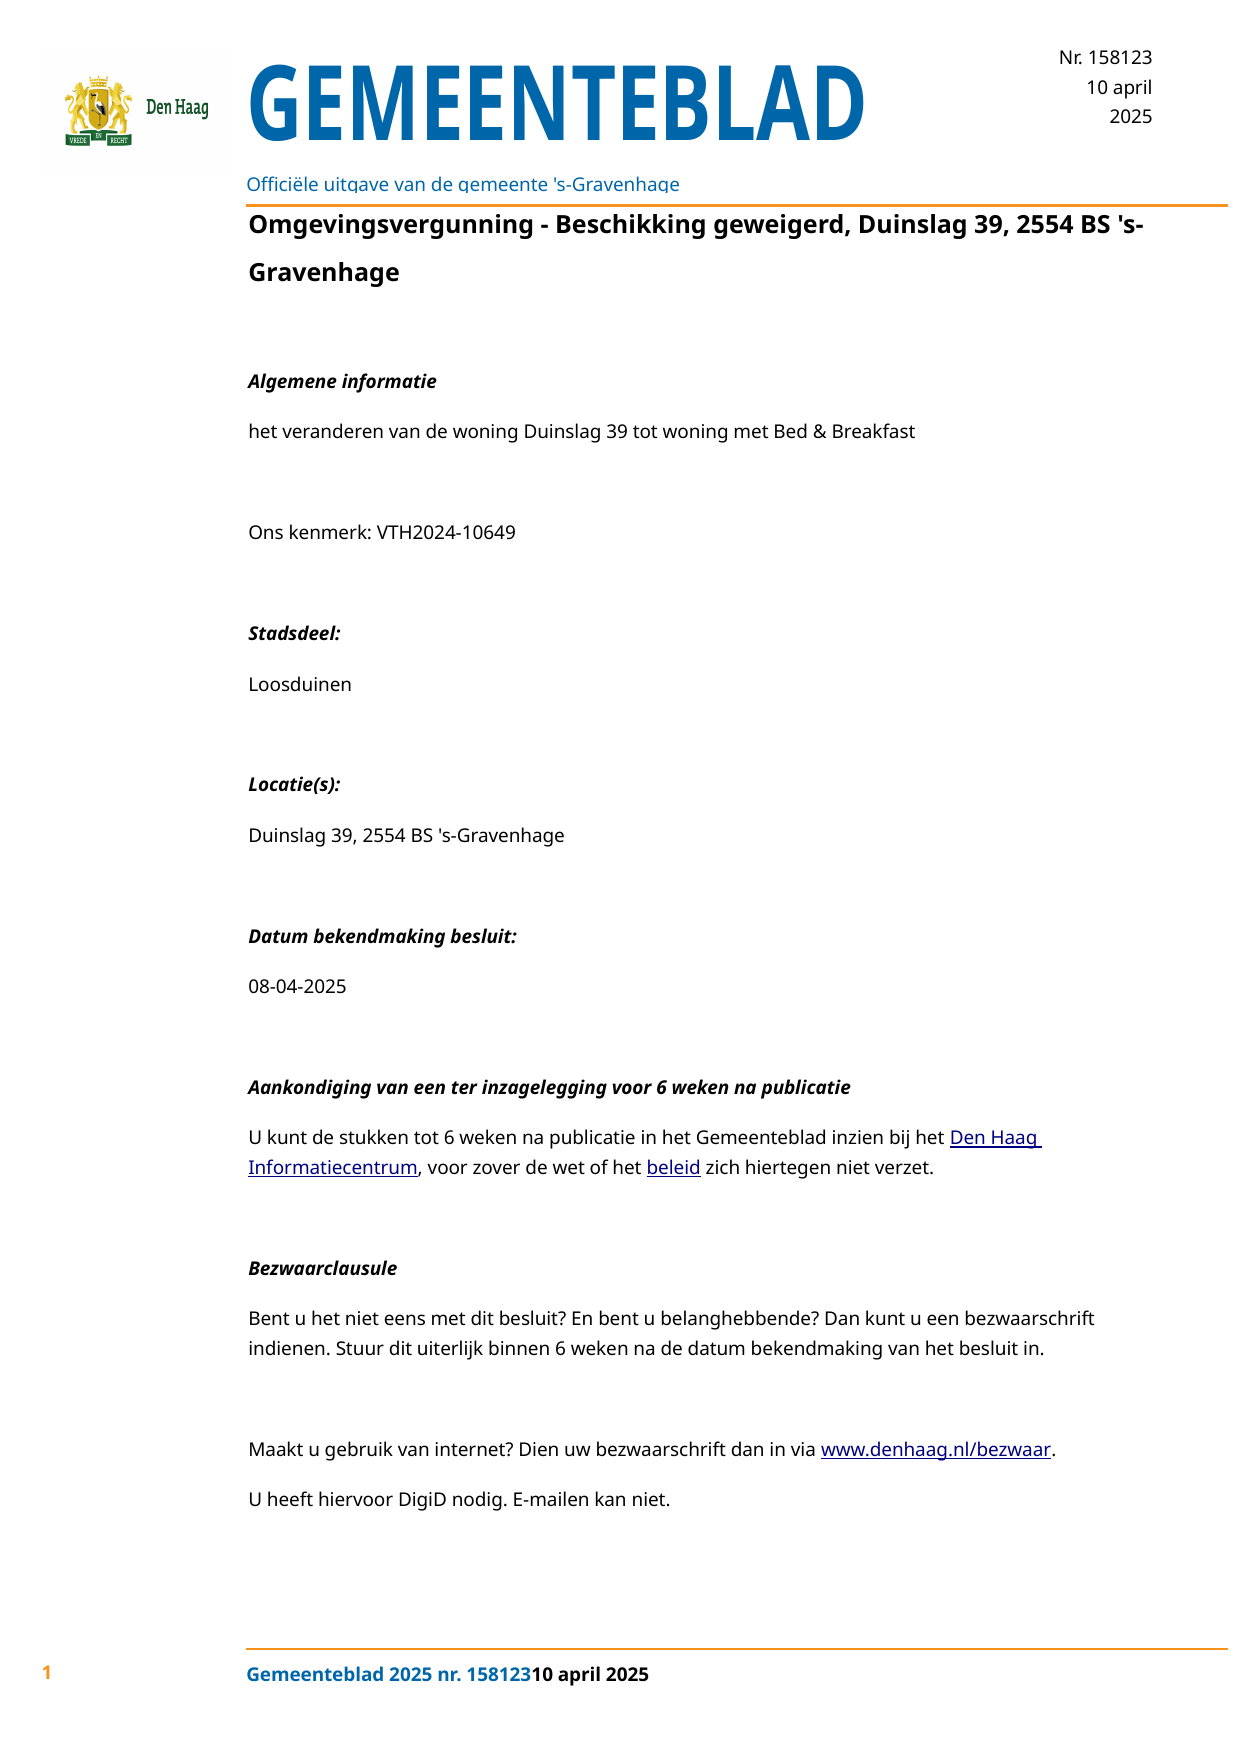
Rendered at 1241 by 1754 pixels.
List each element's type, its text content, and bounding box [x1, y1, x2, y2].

text Maakt u gebruik van internet? Dien uw bezwaarschrift dan in via www.denhaag.nl/bezwaar. [248, 1436, 1152, 1462]
text Algemene informatie [248, 368, 1152, 394]
text Stadsdeel: [248, 620, 1152, 646]
text Omgevingsvergunning - Beschikking geweigerd, Duinslag 39, 2554 BS 's-Gravenhage [248, 207, 1152, 288]
text U heeft hiervoor DigiD nodig. E-mailen kan niet. [248, 1486, 1152, 1512]
text Locatie(s): [248, 772, 1152, 797]
text Ons kenmerk: VTH2024-10649 [248, 519, 1152, 545]
text het veranderen van de woning Duinslag 39 tot woning met Bed & Breakfast [248, 419, 1152, 444]
text Bent u het niet eens met dit besluit? En bent u belanghebbende? Dan kunt u een bezwaarschrift indienen. Stuur dit uiterlijk binnen 6 weken na de datum bekendmaking van het besluit in. [248, 1305, 1152, 1361]
text Datum bekendmaking besluit: [248, 923, 1152, 949]
text Aankondiging van een ter inzagelegging voor 6 weken na publicatie [248, 1074, 1152, 1100]
picture [41, 47, 231, 172]
text Duinslag 39, 2554 BS 's-Gravenhage [248, 822, 1152, 848]
text Bezwaarclausule [248, 1255, 1152, 1281]
text Loosduinen [248, 671, 1152, 697]
text 08-04-2025 [248, 973, 1152, 999]
text U kunt de stukken tot 6 weken na publicatie in het Gemeenteblad inzien bij het Den Haag Informatiecentrum, voor zover de wet of het beleid zich hiertegen niet verzet. [248, 1124, 1152, 1180]
